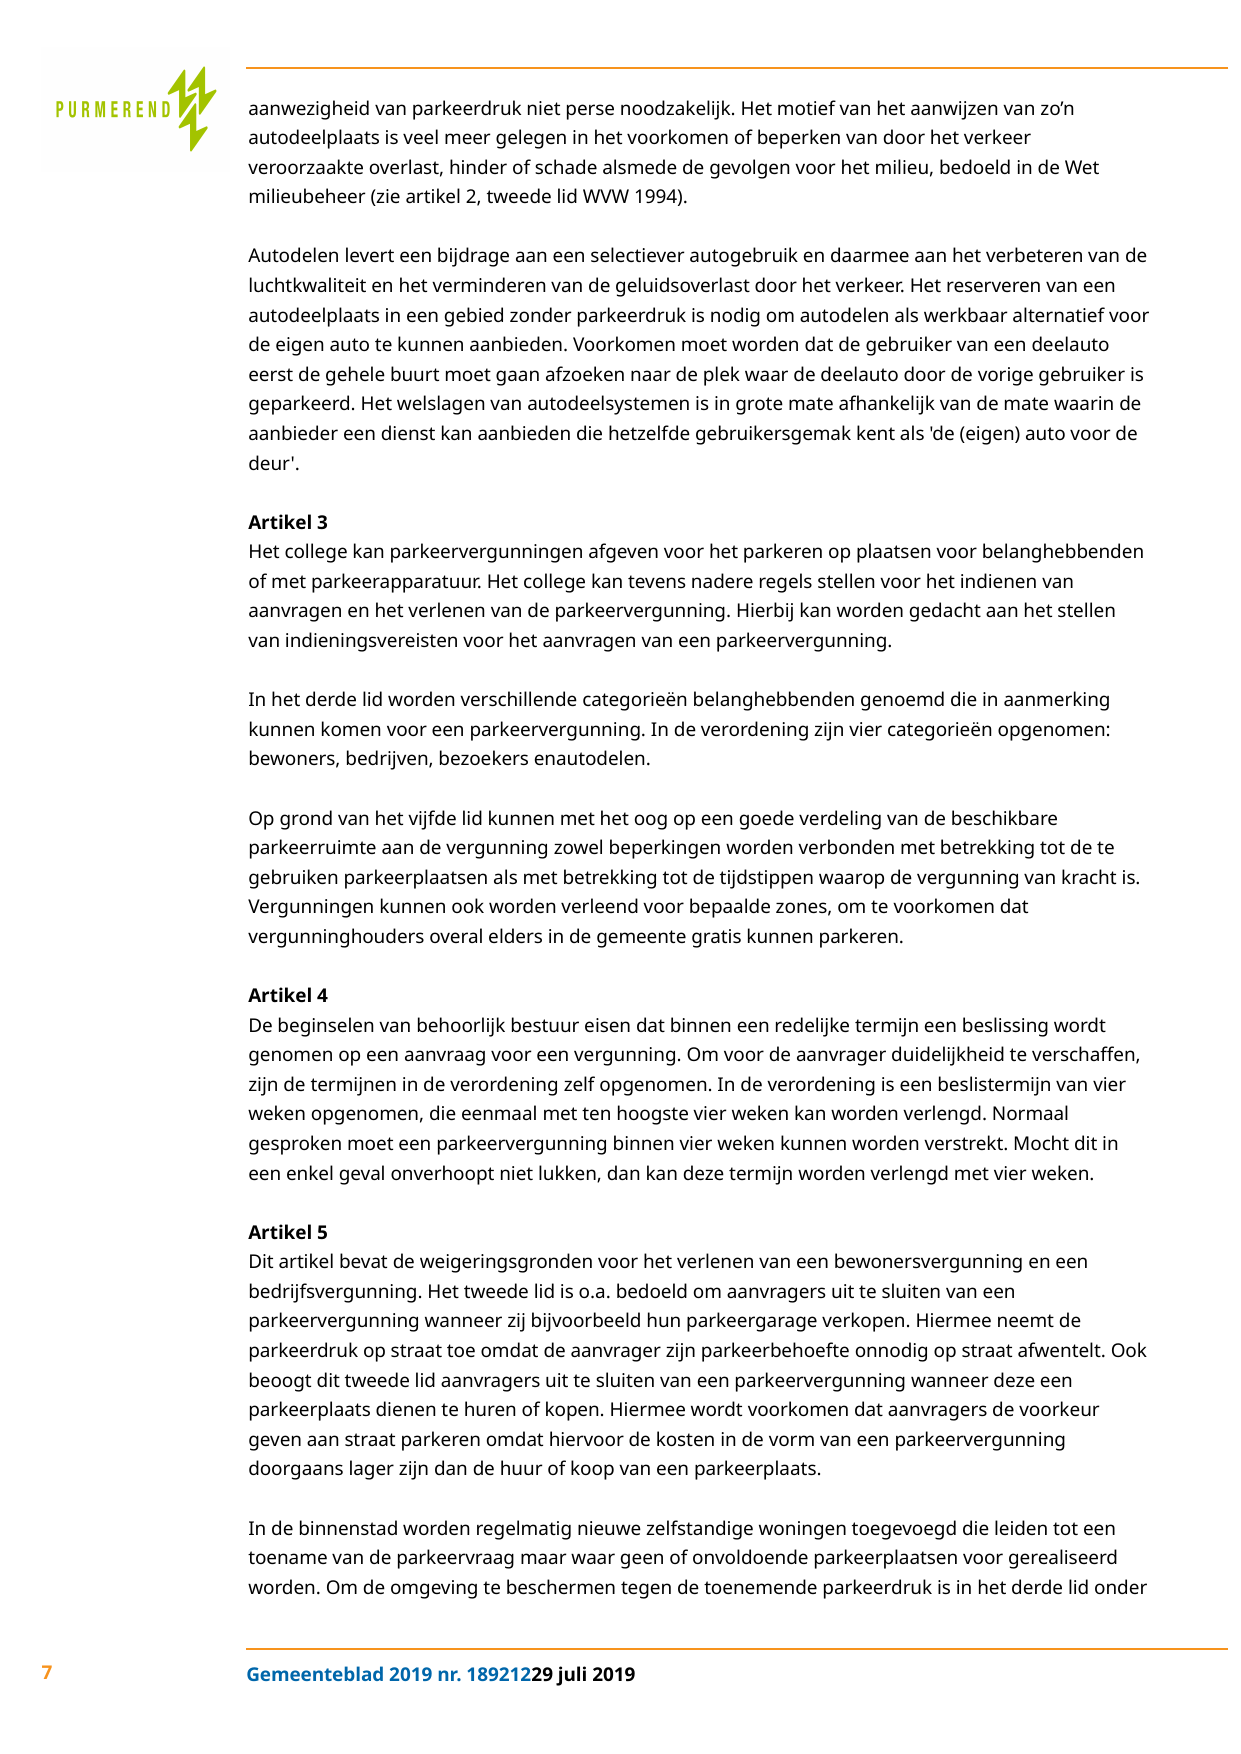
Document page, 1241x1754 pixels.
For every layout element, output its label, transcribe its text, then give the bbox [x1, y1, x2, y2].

text Artikel 5 [248, 1219, 1152, 1245]
text Op grond van het vijfde lid kunnen met het oog op een goede verdeling van de beschikbare parkeerruimte aan de vergunning zowel beperkingen worden verbonden met betrekking tot de te gebruiken parkeerplaatsen als met betrekking tot de tijdstippen waarop de vergunning van kracht is. Vergunningen kunnen ook worden verleend voor bepaalde zones, om te voorkomen dat vergunninghouders overal elders in de gemeente gratis kunnen parkeren. [248, 805, 1152, 949]
text Artikel 4 [248, 982, 1152, 1008]
text aanwezigheid van parkeerdruk niet perse noodzakelijk. Het motief van het aanwijzen van zo’n autodeelplaats is veel meer gelegen in het voorkomen of beperken van door het verkeer veroorzaakte overlast, hinder of schade alsmede de gevolgen voor het milieu, bedoeld in de Wet milieubeheer (zie artikel 2, tweede lid WVW 1994). [248, 95, 1152, 209]
text Het college kan parkeervergunningen afgeven voor het parkeren op plaatsen voor belanghebbenden of met parkeerapparatuur. Het college kan tevens nadere regels stellen voor het indienen van aanvragen en het verlenen van de parkeervergunning. Hierbij kan worden gedacht aan het stellen van indieningsvereisten voor het aanvragen van een parkeervergunning. [248, 538, 1152, 653]
text De beginselen van behoorlijk bestuur eisen dat binnen een redelijke termijn een beslissing wordt genomen op een aanvraag voor een vergunning. Om voor de aanvrager duidelijkheid te verschaffen, zijn de termijnen in de verordening zelf opgenomen. In de verordening is een beslistermijn van vier weken opgenomen, die eenmaal met ten hoogste vier weken kan worden verlengd. Normaal gesproken moet een parkeervergunning binnen vier weken kunnen worden verstrekt. Mocht dit in een enkel geval onverhoopt niet lukken, dan kan deze termijn worden verlengd met vier weken. [248, 1012, 1152, 1186]
text Artikel 3 [248, 509, 1152, 535]
text In het derde lid worden verschillende categorieën belanghebbenden genoemd die in aanmerking kunnen komen voor een parkeervergunning. In de verordening zijn vier categorieën opgenomen: bewoners, bedrijven, bezoekers enautodelen. [248, 686, 1152, 771]
text In de binnenstad worden regelmatig nieuwe zelfstandige woningen toegevoegd die leiden tot een toename van de parkeervraag maar waar geen of onvoldoende parkeerplaatsen voor gerealiseerd worden. Om de omgeving te beschermen tegen de toenemende parkeerdruk is in het derde lid onder [248, 1515, 1152, 1600]
text Dit artikel bevat de weigeringsgronden voor het verlenen van een bewonersvergunning en een bedrijfsvergunning. Het tweede lid is o.a. bedoeld om aanvragers uit te sluiten van een parkeervergunning wanneer zij bijvoorbeeld hun parkeergarage verkopen. Hiermee neemt de parkeerdruk op straat toe omdat de aanvrager zijn parkeerbehoefte onnodig op straat afwentelt. Ook beoogt dit tweede lid aanvragers uit te sluiten van een parkeervergunning wanneer deze een parkeerplaats dienen te huren of kopen. Hiermee wordt voorkomen dat aanvragers de voorkeur geven aan straat parkeren omdat hiervoor de kosten in de vorm van een parkeervergunning doorgaans lager zijn dan de huur of koop van een parkeerplaats. [248, 1248, 1152, 1481]
picture [41, 47, 231, 172]
text Autodelen levert een bijdrage aan een selectiever autogebruik en daarmee aan het verbeteren van de luchtkwaliteit en het verminderen van de geluidsoverlast door het verkeer. Het reserveren van een autodeelplaats in een gebied zonder parkeerdruk is nodig om autodelen als werkbaar alternatief voor de eigen auto te kunnen aanbieden. Voorkomen moet worden dat de gebruiker van een deelauto eerst de gehele buurt moet gaan afzoeken naar de plek waar de deelauto door de vorige gebruiker is geparkeerd. Het welslagen van autodeelsystemen is in grote mate afhankelijk van de mate waarin de aanbieder een dienst kan aanbieden die hetzelfde gebruikersgemak kent als 'de (eigen) auto voor de deur'. [248, 243, 1152, 476]
